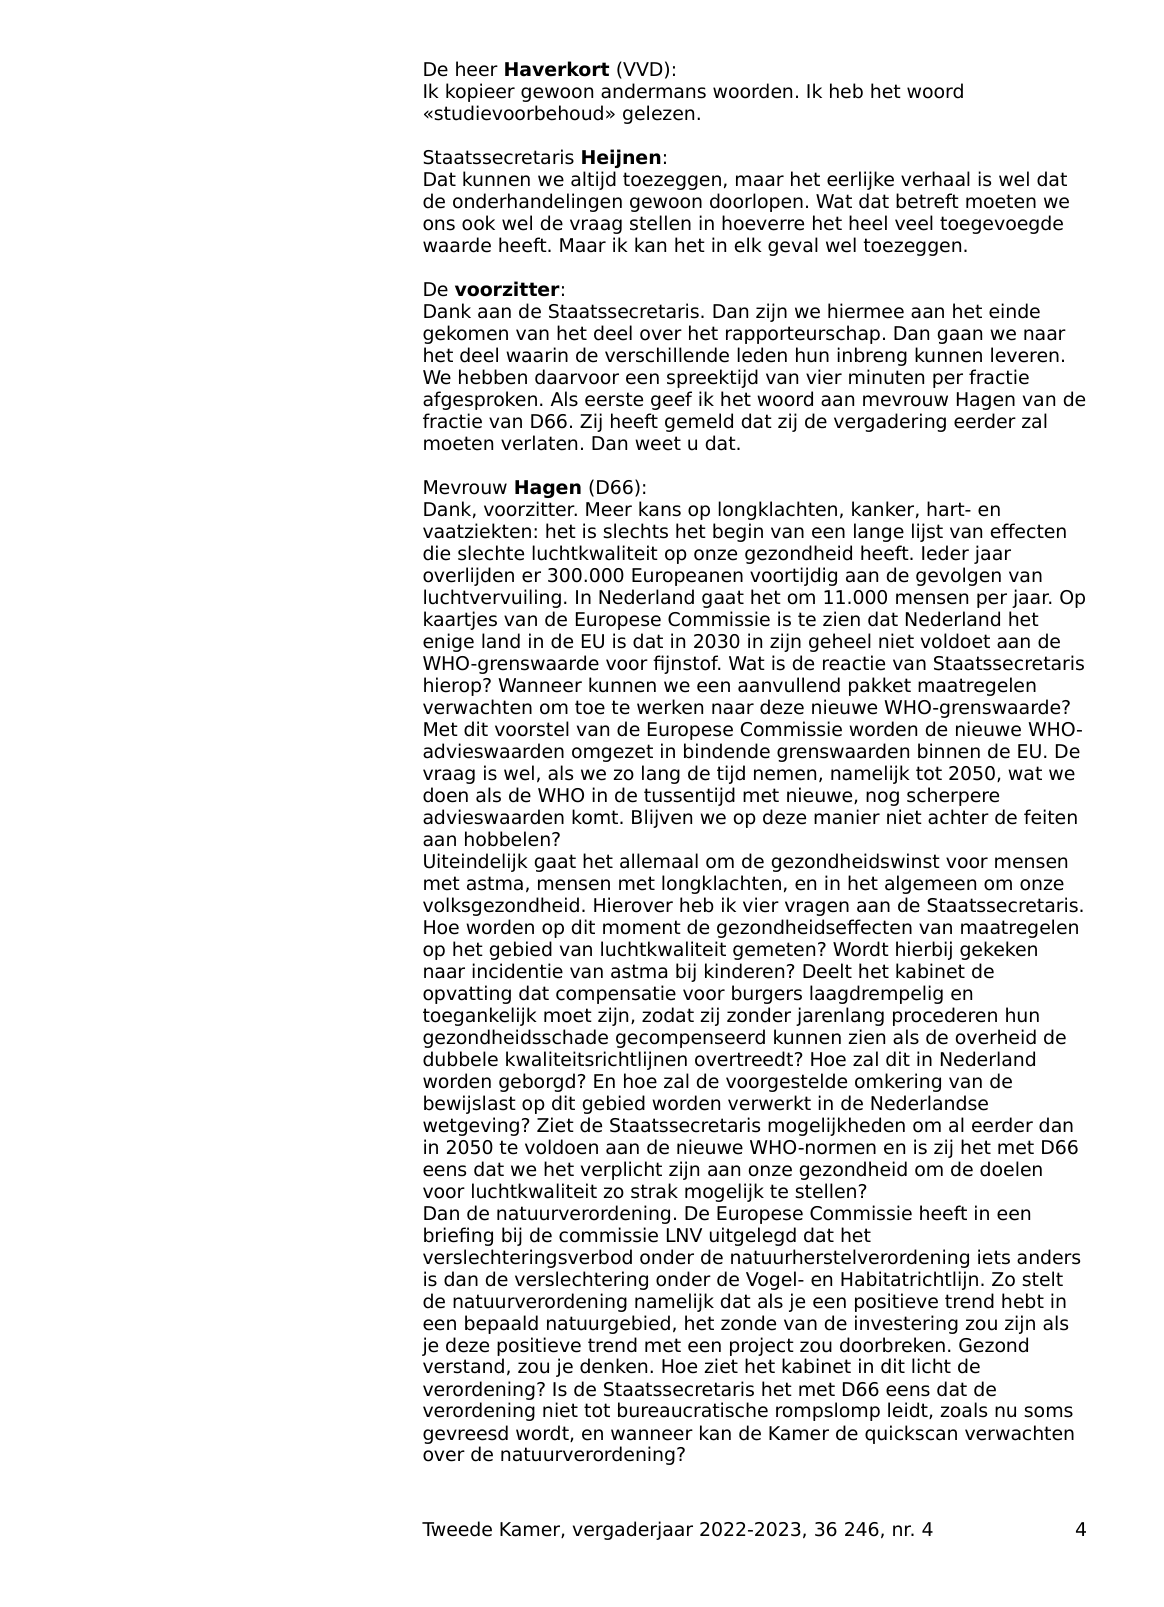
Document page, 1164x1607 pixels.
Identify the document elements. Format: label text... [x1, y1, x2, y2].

text De heer Haverkort (VVD): [422, 59, 1087, 81]
text Ik kopieer gewoon andermans woorden. Ik heb het woord «studievoorbehoud» gelezen. [422, 81, 1087, 125]
text Dat kunnen we altijd toezeggen, maar het eerlijke verhaal is wel dat de onderhandelingen gewoon doorlopen. Wat dat betreft moeten we ons ook wel de vraag stellen in hoeverre het heel veel toegevoegde waarde heeft. Maar ik kan het in elk geval wel toezeggen. [422, 169, 1087, 257]
text Uiteindelijk gaat het allemaal om de gezondheidswinst voor mensen met astma, mensen met longklachten, en in het algemeen om onze volksgezondheid. Hierover heb ik vier vragen aan de Staatssecretaris. Hoe worden op dit moment de gezondheidseffecten van maatregelen op het gebied van luchtkwaliteit gemeten? Wordt hierbij gekeken naar incidentie van astma bij kinderen? Deelt het kabinet de opvatting dat compensatie voor burgers laagdrempelig en toegankelijk moet zijn, zodat zij zonder jarenlang procederen hun gezondheidsschade gecompenseerd kunnen zien als de overheid de dubbele kwaliteitsrichtlijnen overtreedt? Hoe zal dit in Nederland worden geborgd? En hoe zal de voorgestelde omkering van de bewijslast op dit gebied worden verwerkt in de Nederlandse wetgeving? Ziet de Staatssecretaris mogelijkheden om al eerder dan in 2050 te voldoen aan de nieuwe WHO-normen en is zij het met D66 eens dat we het verplicht zijn aan onze gezondheid om de doelen voor luchtkwaliteit zo strak mogelijk te stellen? [422, 851, 1087, 1203]
text De voorzitter: [422, 279, 1087, 301]
text Dank, voorzitter. Meer kans op longklachten, kanker, hart- en vaatziekten: het is slechts het begin van een lange lijst van effecten die slechte luchtkwaliteit op onze gezondheid heeft. Ieder jaar overlijden er 300.000 Europeanen voortijdig aan de gevolgen van luchtvervuiling. In Nederland gaat het om 11.000 mensen per jaar. Op kaartjes van de Europese Commissie is te zien dat Nederland het enige land in de EU is dat in 2030 in zijn geheel niet voldoet aan de WHO-grenswaarde voor fijnstof. Wat is de reactie van Staatssecretaris hierop? Wanneer kunnen we een aanvullend pakket maatregelen verwachten om toe te werken naar deze nieuwe WHO-grenswaarde? Met dit voorstel van de Europese Commissie worden de nieuwe WHO-advieswaarden omgezet in bindende grenswaarden binnen de EU. De vraag is wel, als we zo lang de tijd nemen, namelijk tot 2050, wat we doen als de WHO in de tussentijd met nieuwe, nog scherpere advieswaarden komt. Blijven we op deze manier niet achter de feiten aan hobbelen? [422, 499, 1087, 851]
text Dank aan de Staatssecretaris. Dan zijn we hiermee aan het einde gekomen van het deel over het rapporteurschap. Dan gaan we naar het deel waarin de verschillende leden hun inbreng kunnen leveren. We hebben daarvoor een spreektijd van vier minuten per fractie afgesproken. Als eerste geef ik het woord aan mevrouw Hagen van de fractie van D66. Zij heeft gemeld dat zij de vergadering eerder zal moeten verlaten. Dan weet u dat. [422, 301, 1087, 455]
text Staatssecretaris Heijnen: [422, 147, 1087, 169]
text Mevrouw Hagen (D66): [422, 477, 1087, 499]
text Dan de natuurverordening. De Europese Commissie heeft in een briefing bij de commissie LNV uitgelegd dat het verslechteringsverbod onder de natuurherstelverordening iets anders is dan de verslechtering onder de Vogel- en Habitatrichtlijn. Zo stelt de natuurverordening namelijk dat als je een positieve trend hebt in een bepaald natuurgebied, het zonde van de investering zou zijn als je deze positieve trend met een project zou doorbreken. Gezond verstand, zou je denken. Hoe ziet het kabinet in dit licht de verordening? Is de Staatssecretaris het met D66 eens dat de verordening niet tot bureaucratische rompslomp leidt, zoals nu soms gevreesd wordt, en wanneer kan de Kamer de quickscan verwachten over de natuurverordening? [422, 1203, 1087, 1466]
